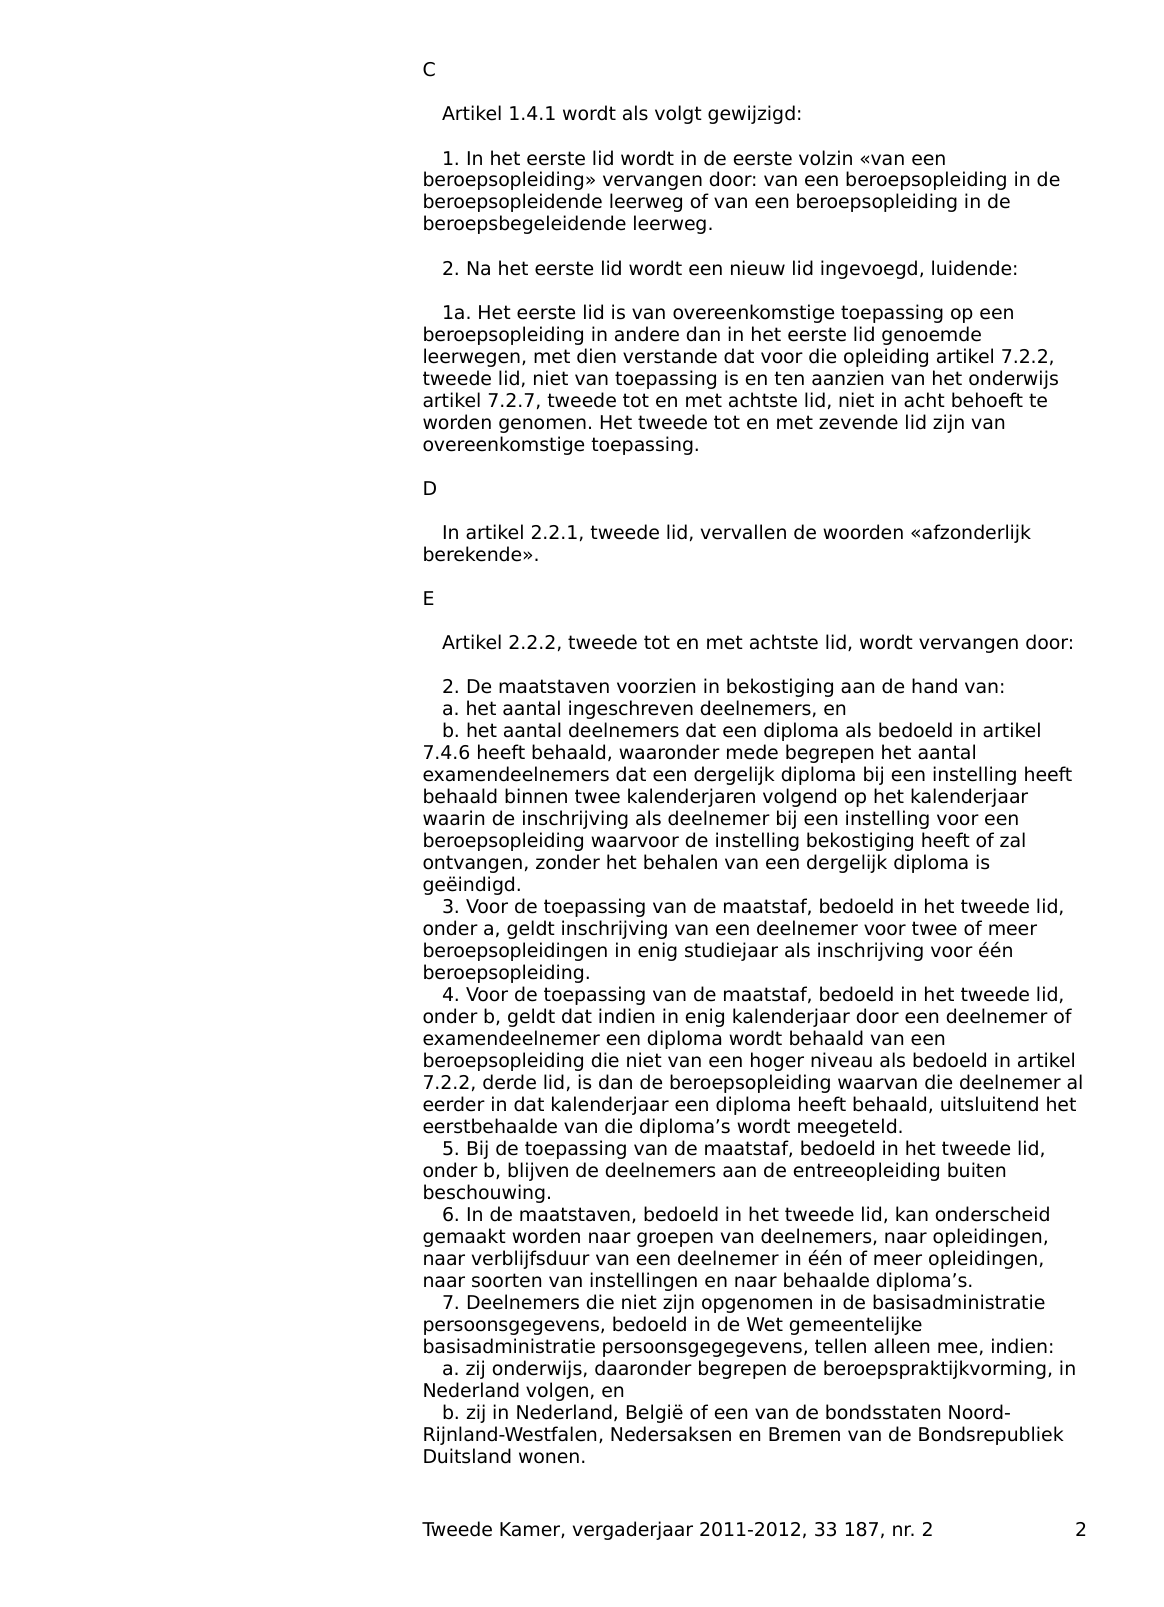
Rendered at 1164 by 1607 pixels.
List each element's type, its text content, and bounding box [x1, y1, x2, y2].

text 2. De maatstaven voorzien in bekostiging aan de hand van: [422, 676, 1087, 698]
text E [422, 588, 1087, 610]
text 6. In de maatstaven, bedoeld in het tweede lid, kan onderscheid gemaakt worden naar groepen van deelnemers, naar opleidingen, naar verblijfsduur van een deelnemer in één of meer opleidingen, naar soorten van instellingen en naar behaalde diploma’s. [422, 1204, 1087, 1292]
text Artikel 1.4.1 wordt als volgt gewijzigd: [422, 103, 1087, 125]
text 5. Bij de toepassing van de maatstaf, bedoeld in het tweede lid, onder b, blijven de deelnemers aan de entreeopleiding buiten beschouwing. [422, 1138, 1087, 1204]
text b. het aantal deelnemers dat een diploma als bedoeld in artikel 7.4.6 heeft behaald, waaronder mede begrepen het aantal examendeelnemers dat een dergelijk diploma bij een instelling heeft behaald binnen twee kalenderjaren volgend op het kalenderjaar waarin de inschrijving als deelnemer bij een instelling voor een beroepsopleiding waarvoor de instelling bekostiging heeft of zal ontvangen, zonder het behalen van een dergelijk diploma is geëindigd. [422, 720, 1087, 896]
text b. zij in Nederland, België of een van de bondsstaten Noord-Rijnland-Westfalen, Nedersaksen en Bremen van de Bondsrepubliek Duitsland wonen. [422, 1402, 1087, 1468]
text C [422, 59, 1087, 81]
text Artikel 2.2.2, tweede tot en met achtste lid, wordt vervangen door: [422, 632, 1087, 654]
text 4. Voor de toepassing van de maatstaf, bedoeld in het tweede lid, onder b, geldt dat indien in enig kalenderjaar door een deelnemer of examendeelnemer een diploma wordt behaald van een beroepsopleiding die niet van een hoger niveau als bedoeld in artikel 7.2.2, derde lid, is dan de beroepsopleiding waarvan die deelnemer al eerder in dat kalenderjaar een diploma heeft behaald, uitsluitend het eerstbehaalde van die diploma’s wordt meegeteld. [422, 984, 1087, 1138]
text In artikel 2.2.1, tweede lid, vervallen de woorden «afzonderlijk berekende». [422, 522, 1087, 566]
text 2. Na het eerste lid wordt een nieuw lid ingevoegd, luidende: [422, 257, 1087, 279]
text 1. In het eerste lid wordt in de eerste volzin «van een beroepsopleiding» vervangen door: van een beroepsopleiding in de beroepsopleidende leerweg of van een beroepsopleiding in de beroepsbegeleidende leerweg. [422, 147, 1087, 235]
text a. het aantal ingeschreven deelnemers, en [422, 698, 1087, 720]
text 7. Deelnemers die niet zijn opgenomen in de basisadministratie persoonsgegevens, bedoeld in de Wet gemeentelijke basisadministratie persoonsgegegevens, tellen alleen mee, indien: [422, 1292, 1087, 1358]
text 1a. Het eerste lid is van overeenkomstige toepassing op een beroepsopleiding in andere dan in het eerste lid genoemde leerwegen, met dien verstande dat voor die opleiding artikel 7.2.2, tweede lid, niet van toepassing is en ten aanzien van het onderwijs artikel 7.2.7, tweede tot en met achtste lid, niet in acht behoeft te worden genomen. Het tweede tot en met zevende lid zijn van overeenkomstige toepassing. [422, 302, 1087, 456]
text a. zij onderwijs, daaronder begrepen de beroepspraktijkvorming, in Nederland volgen, en [422, 1358, 1087, 1402]
text D [422, 478, 1087, 500]
text 3. Voor de toepassing van de maatstaf, bedoeld in het tweede lid, onder a, geldt inschrijving van een deelnemer voor twee of meer beroepsopleidingen in enig studiejaar als inschrijving voor één beroepsopleiding. [422, 896, 1087, 984]
